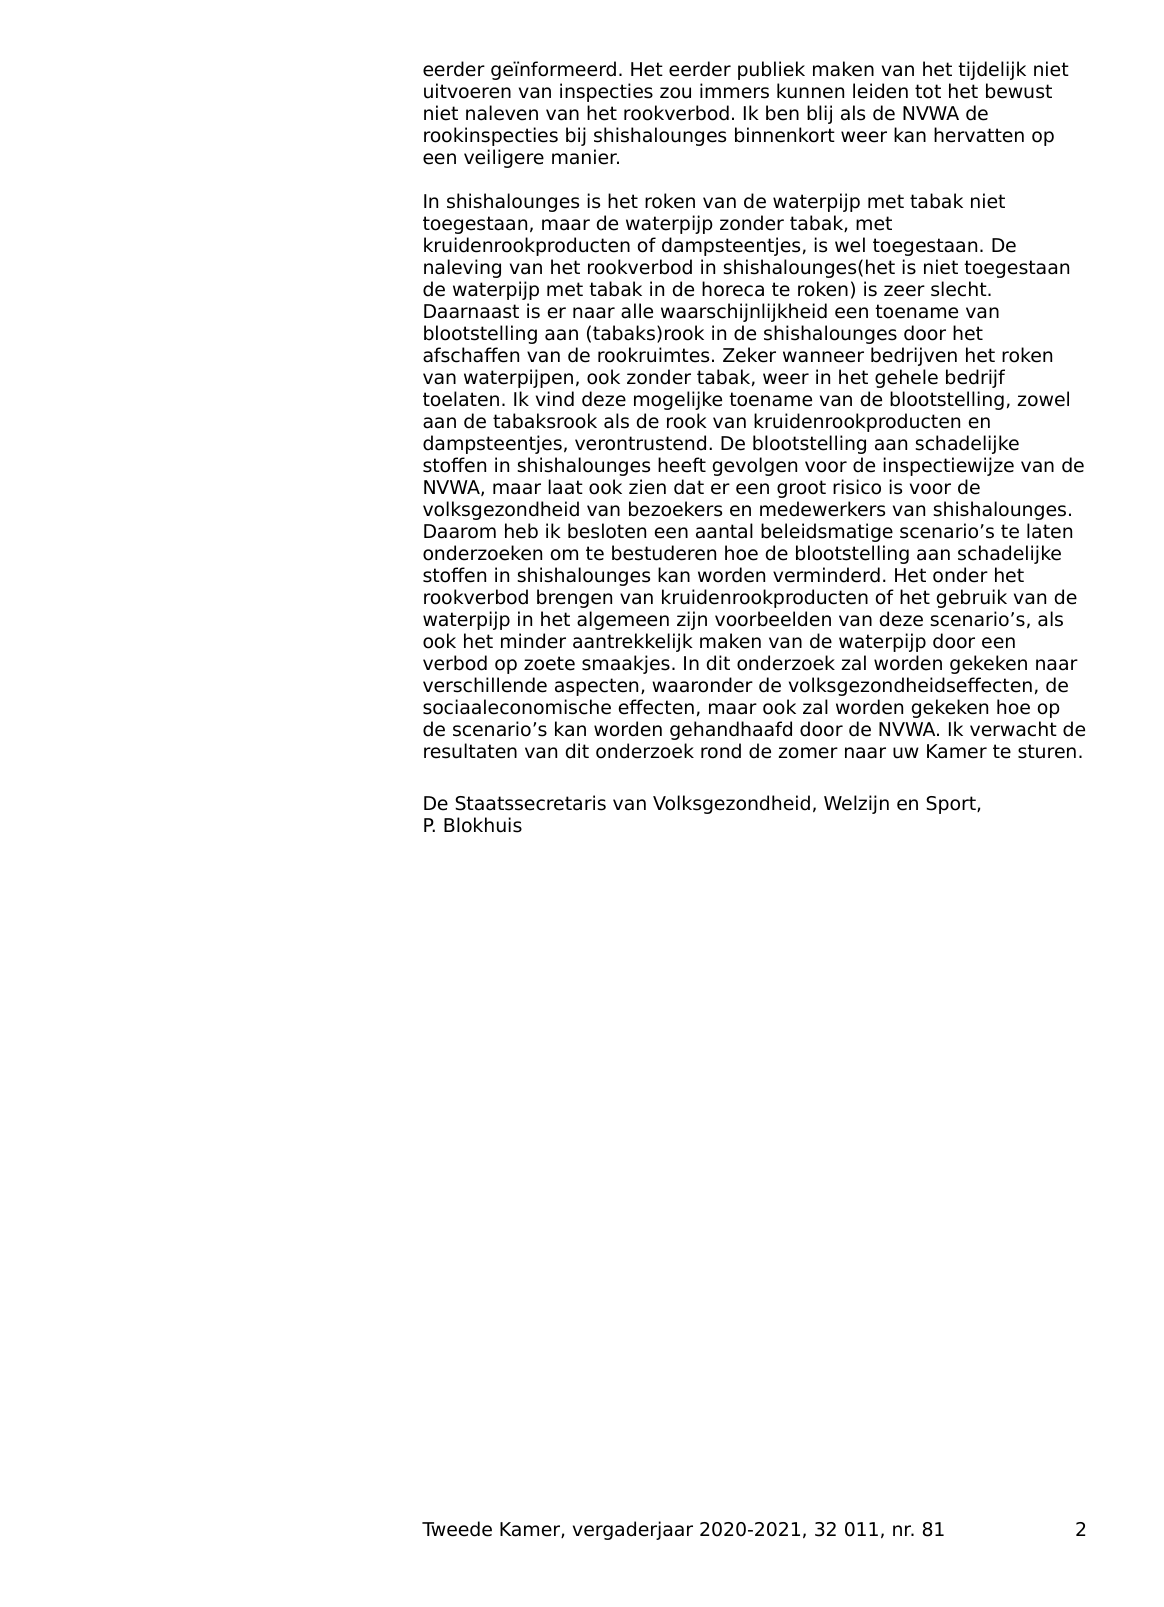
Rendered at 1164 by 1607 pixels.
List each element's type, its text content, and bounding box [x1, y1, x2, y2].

text eerder geïnformeerd. Het eerder publiek maken van het tijdelijk niet uitvoeren van inspecties zou immers kunnen leiden tot het bewust niet naleven van het rookverbod. Ik ben blij als de NVWA de rookinspecties bij shishalounges binnenkort weer kan hervatten op een veiligere manier. [422, 59, 1087, 169]
text De Staatssecretaris van Volksgezondheid, Welzijn en Sport, P. Blokhuis [422, 793, 1087, 837]
text In shishalounges is het roken van de waterpijp met tabak niet toegestaan, maar de waterpijp zonder tabak, met kruidenrookproducten of dampsteentjes, is wel toegestaan. De naleving van het rookverbod in shishalounges(het is niet toegestaan de waterpijp met tabak in de horeca te roken) is zeer slecht. Daarnaast is er naar alle waarschijnlijkheid een toename van blootstelling aan (tabaks)rook in de shishalounges door het afschaffen van de rookruimtes. Zeker wanneer bedrijven het roken van waterpijpen, ook zonder tabak, weer in het gehele bedrijf toelaten. Ik vind deze mogelijke toename van de blootstelling, zowel aan de tabaksrook als de rook van kruidenrookproducten en dampsteentjes, verontrustend. De blootstelling aan schadelijke stoffen in shishalounges heeft gevolgen voor de inspectiewijze van de NVWA, maar laat ook zien dat er een groot risico is voor de volksgezondheid van bezoekers en medewerkers van shishalounges. Daarom heb ik besloten een aantal beleidsmatige scenario’s te laten onderzoeken om te bestuderen hoe de blootstelling aan schadelijke stoffen in shishalounges kan worden verminderd. Het onder het rookverbod brengen van kruidenrookproducten of het gebruik van de waterpijp in het algemeen zijn voorbeelden van deze scenario’s, als ook het minder aantrekkelijk maken van de waterpijp door een verbod op zoete smaakjes. In dit onderzoek zal worden gekeken naar verschillende aspecten, waaronder de volksgezondheidseffecten, de sociaaleconomische effecten, maar ook zal worden gekeken hoe op de scenario’s kan worden gehandhaafd door de NVWA. Ik verwacht de resultaten van dit onderzoek rond de zomer naar uw Kamer te sturen. [422, 191, 1087, 763]
